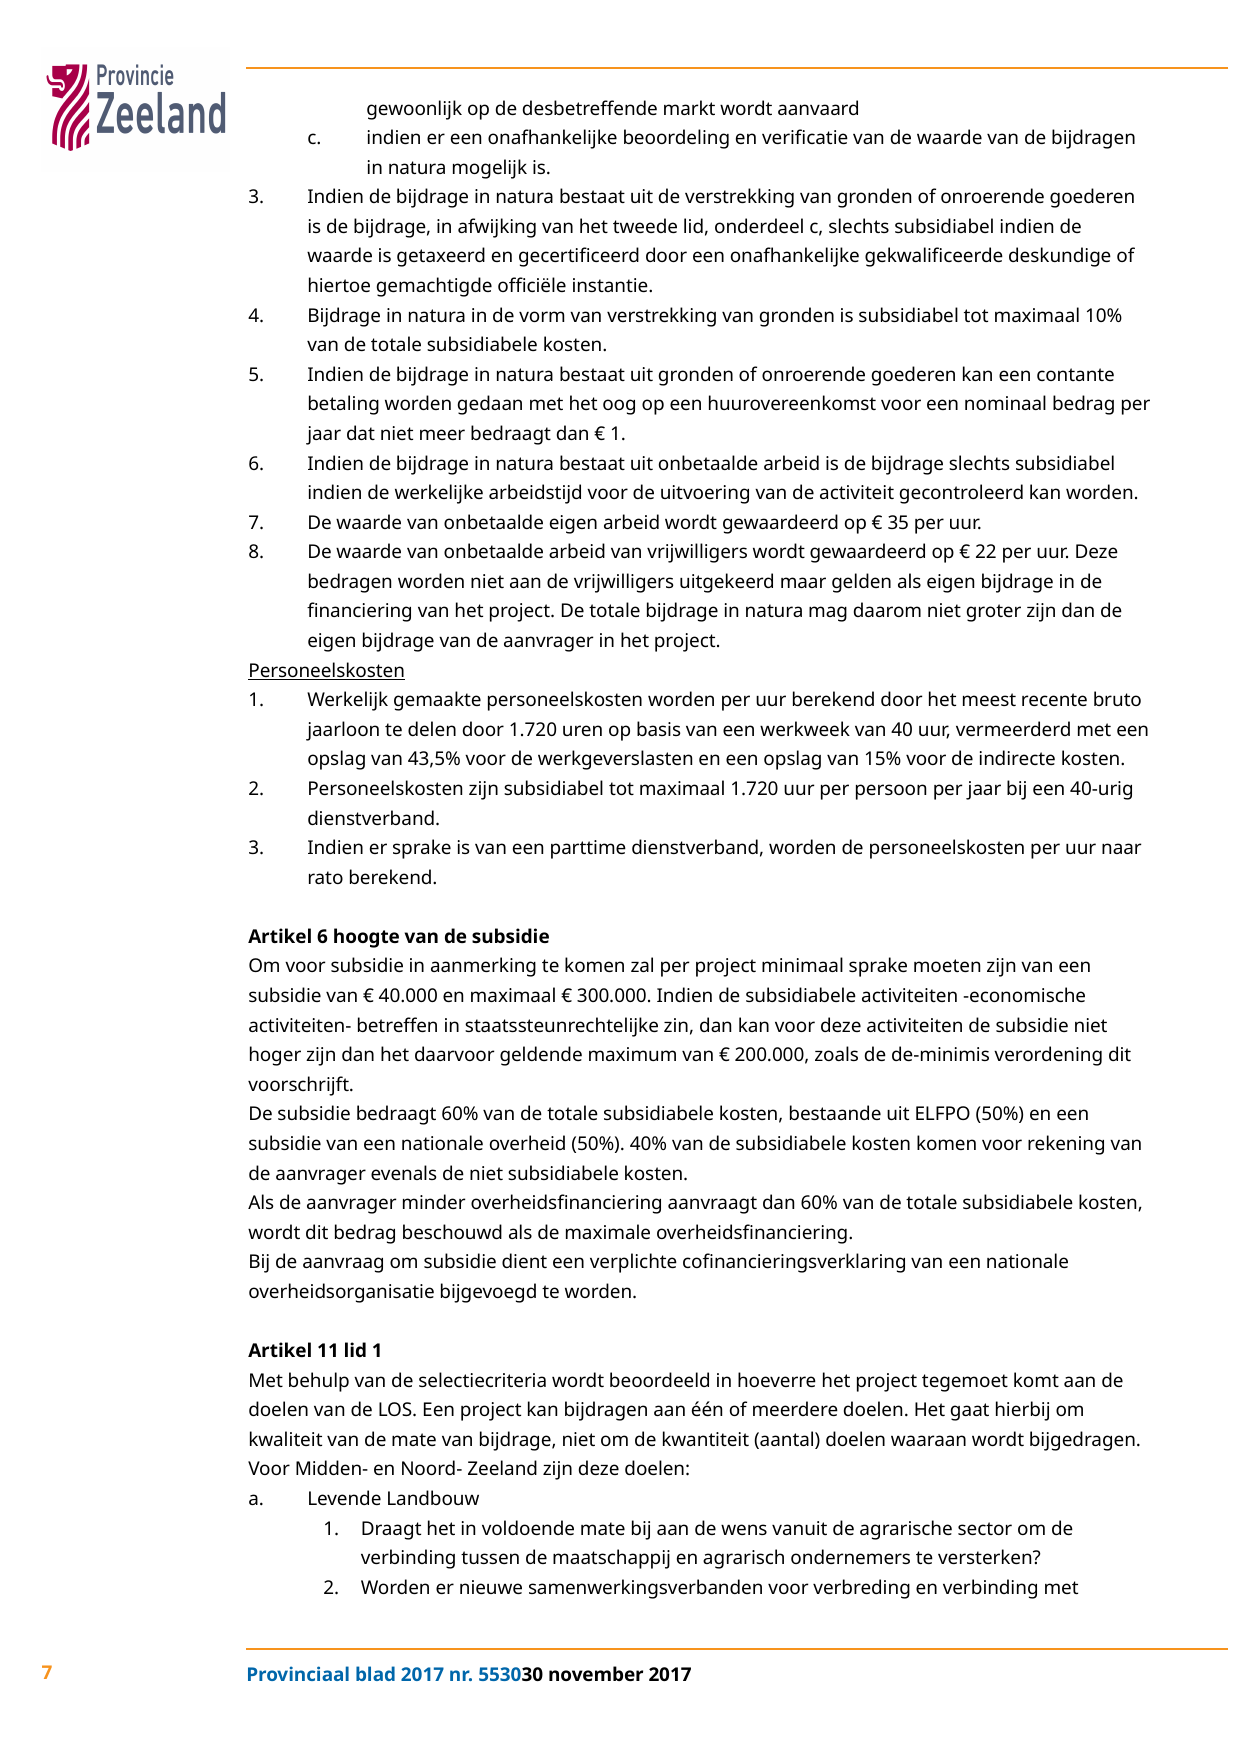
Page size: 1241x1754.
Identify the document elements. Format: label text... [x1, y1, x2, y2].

list De waarde van onbetaalde arbeid van vrijwilligers wordt gewaardeerd op € 22 per uur. Deze bedragen worden niet aan de vrijwilligers uitgekeerd maar gelden als eigen bijdrage in de financiering van het project. De totale bijdrage in natura mag daarom niet groter zijn dan de eigen bijdrage van de aanvrager in het project. [248, 538, 1152, 653]
list gewoonlijk op de desbetreffende markt wordt aanvaard [307, 95, 1152, 121]
list indien er een onafhankelijke beoordeling en verificatie van de waarde van de bijdragen in natura mogelijk is. [307, 124, 1152, 180]
list Personeelskosten zijn subsidiabel tot maximaal 1.720 uur per persoon per jaar bij een 40-urig dienstverband. [248, 775, 1152, 831]
text Als de aanvrager minder overheidsfinanciering aanvraagt dan 60% van de totale subsidiabele kosten, wordt dit bedrag beschouwd als de maximale overheidsfinanciering. [248, 1189, 1152, 1245]
text Artikel 6 hoogte van de subsidie [248, 923, 1152, 949]
list De waarde van onbetaalde eigen arbeid wordt gewaardeerd op € 35 per uur. [248, 509, 1152, 535]
picture [41, 47, 231, 172]
text Met behulp van de selectiecriteria wordt beoordeeld in hoeverre het project tegemoet komt aan de doelen van de LOS. Een project kan bijdragen aan één of meerdere doelen. Het gaat hierbij om kwaliteit van de mate van bijdrage, niet om de kwantiteit (aantal) doelen waaraan wordt bijgedragen. [248, 1367, 1152, 1452]
text De subsidie bedraagt 60% van de totale subsidiabele kosten, bestaande uit ELFPO (50%) en een subsidie van een nationale overheid (50%). 40% van de subsidiabele kosten komen voor rekening van de aanvrager evenals de niet subsidiabele kosten. [248, 1101, 1152, 1186]
list Indien er sprake is van een parttime dienstverband, worden de personeelskosten per uur naar rato berekend. [248, 834, 1152, 890]
list Werkelijk gemaakte personeelskosten worden per uur berekend door het meest recente bruto jaarloon te delen door 1.720 uren op basis van een werkweek van 40 uur, vermeerderd met een opslag van 43,5% voor de werkgeverslasten en een opslag van 15% voor de indirecte kosten. [248, 686, 1152, 771]
text Artikel 11 lid 1 [248, 1337, 1152, 1363]
text Om voor subsidie in aanmerking te komen zal per project minimaal sprake moeten zijn van een subsidie van € 40.000 en maximaal € 300.000. Indien de subsidiabele activiteiten -economische activiteiten- betreffen in staatssteunrechtelijke zin, dan kan voor deze activiteiten de subsidie niet hoger zijn dan het daarvoor geldende maximum van € 200.000, zoals de de-minimis verordening dit voorschrijft. [248, 953, 1152, 1097]
text Personeelskosten [248, 657, 1152, 683]
text Bij de aanvraag om subsidie dient een verplichte cofinancieringsverklaring van een nationale overheidsorganisatie bijgevoegd te worden. [248, 1248, 1152, 1304]
list Bijdrage in natura in de vorm van verstrekking van gronden is subsidiabel tot maximaal 10% van de totale subsidiabele kosten. [248, 302, 1152, 357]
list Draagt het in voldoende mate bij aan de wens vanuit de agrarische sector om de verbinding tussen de maatschappij en agrarisch ondernemers te versterken? [323, 1515, 1152, 1570]
list Indien de bijdrage in natura bestaat uit de verstrekking van gronden of onroerende goederen is de bijdrage, in afwijking van het tweede lid, onderdeel c, slechts subsidiabel indien de waarde is getaxeerd en gecertificeerd door een onafhankelijke gekwalificeerde deskundige of hiertoe gemachtigde officiële instantie. [248, 183, 1152, 298]
list Levende Landbouw [248, 1485, 1152, 1511]
text Voor Midden- en Noord- Zeeland zijn deze doelen: [248, 1456, 1152, 1481]
list Worden er nieuwe samenwerkingsverbanden voor verbreding en verbinding met [323, 1574, 1152, 1600]
list Indien de bijdrage in natura bestaat uit onbetaalde arbeid is de bijdrage slechts subsidiabel indien de werkelijke arbeidstijd voor de uitvoering van de activiteit gecontroleerd kan worden. [248, 450, 1152, 505]
list Indien de bijdrage in natura bestaat uit gronden of onroerende goederen kan een contante betaling worden gedaan met het oog op een huurovereenkomst voor een nominaal bedrag per jaar dat niet meer bedraagt dan € 1. [248, 361, 1152, 446]
